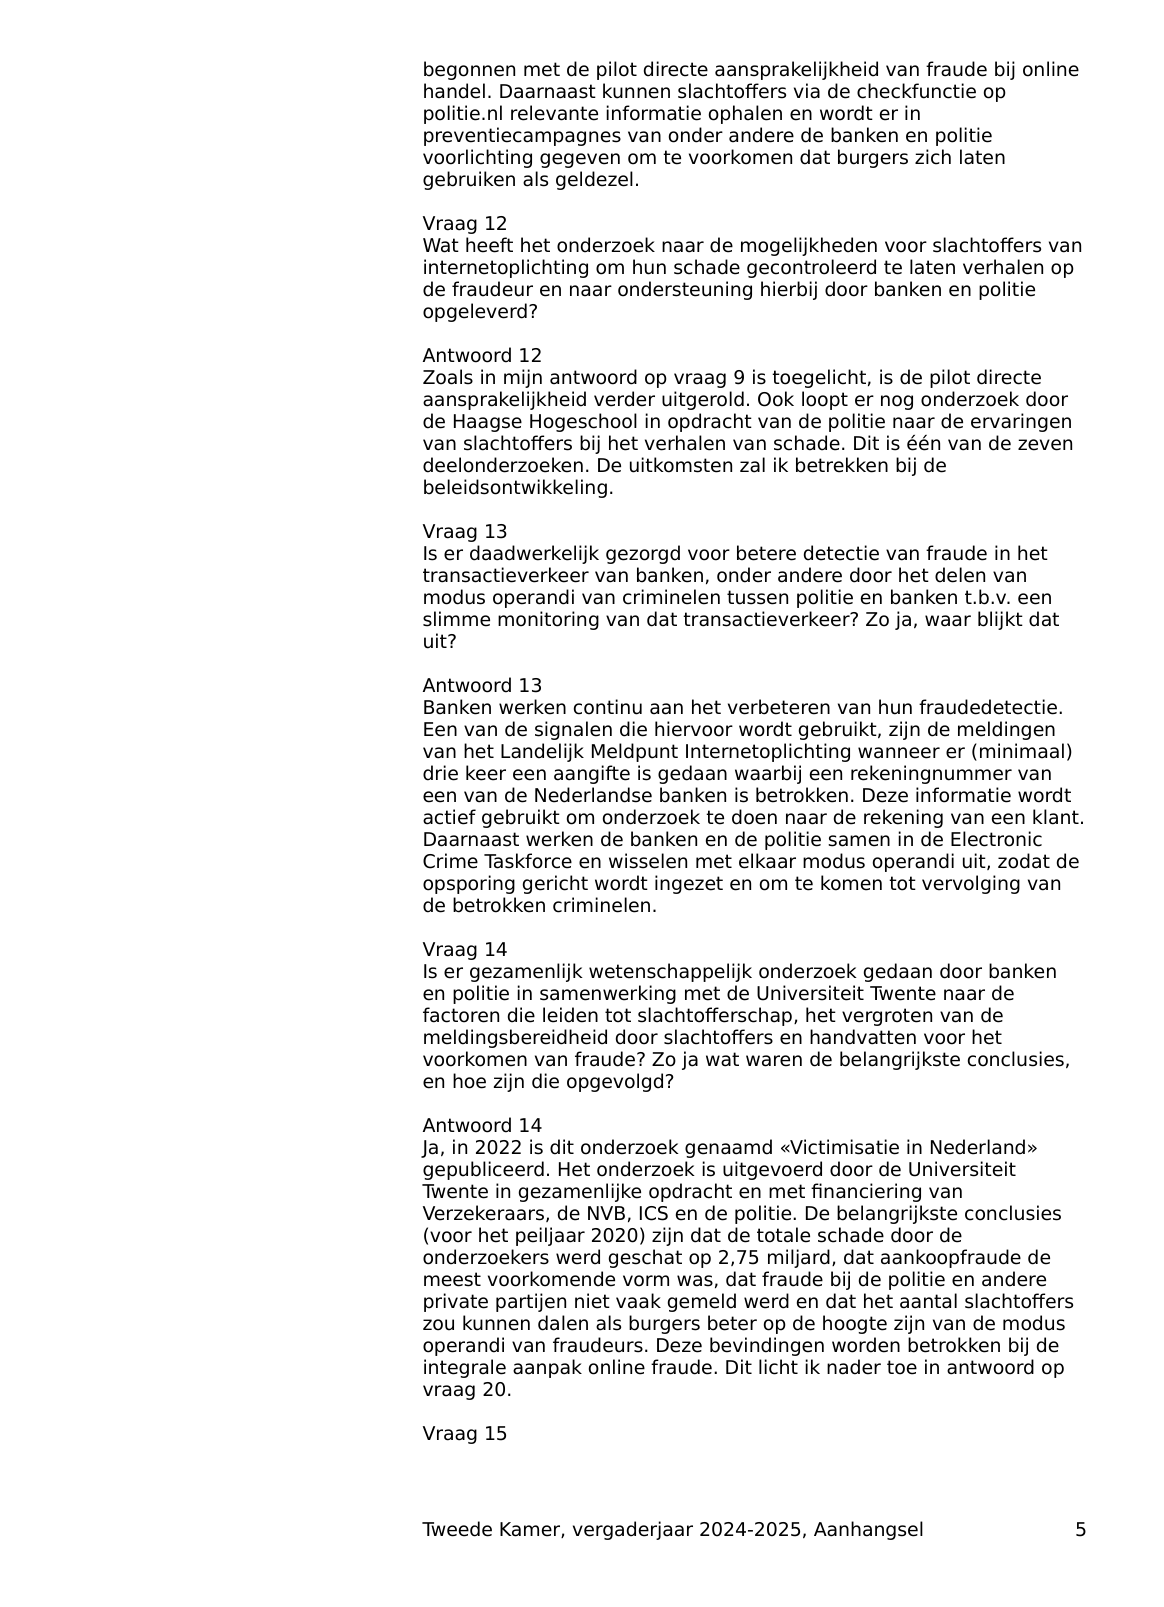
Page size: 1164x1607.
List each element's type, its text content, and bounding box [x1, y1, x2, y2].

text Antwoord 14 [422, 1115, 1087, 1137]
text begonnen met de pilot directe aansprakelijkheid van fraude bij online handel. Daarnaast kunnen slachtoffers via de checkfunctie op politie.nl relevante informatie ophalen en wordt er in preventiecampagnes van onder andere de banken en politie voorlichting gegeven om te voorkomen dat burgers zich laten gebruiken als geldezel. [422, 59, 1087, 191]
text Wat heeft het onderzoek naar de mogelijkheden voor slachtoffers van internetoplichting om hun schade gecontroleerd te laten verhalen op de fraudeur en naar ondersteuning hierbij door banken en politie opgeleverd? [422, 235, 1087, 323]
text Zoals in mijn antwoord op vraag 9 is toegelicht, is de pilot directe aansprakelijkheid verder uitgerold. Ook loopt er nog onderzoek door de Haagse Hogeschool in opdracht van de politie naar de ervaringen van slachtoffers bij het verhalen van schade. Dit is één van de zeven deelonderzoeken. De uitkomsten zal ik betrekken bij de beleidsontwikkeling. [422, 367, 1087, 499]
text Ja, in 2022 is dit onderzoek genaamd «Victimisatie in Nederland» gepubliceerd. Het onderzoek is uitgevoerd door de Universiteit Twente in gezamenlijke opdracht en met financiering van Verzekeraars, de NVB, ICS en de politie. De belangrijkste conclusies (voor het peiljaar 2020) zijn dat de totale schade door de onderzoekers werd geschat op 2,75 miljard, dat aankoopfraude de meest voorkomende vorm was, dat fraude bij de politie en andere private partijen niet vaak gemeld werd en dat het aantal slachtoffers zou kunnen dalen als burgers beter op de hoogte zijn van de modus operandi van fraudeurs. Deze bevindingen worden betrokken bij de integrale aanpak online fraude. Dit licht ik nader toe in antwoord op vraag 20. [422, 1137, 1087, 1401]
text Vraag 13 [422, 521, 1087, 543]
text Banken werken continu aan het verbeteren van hun fraudedetectie. Een van de signalen die hiervoor wordt gebruikt, zijn de meldingen van het Landelijk Meldpunt Internetoplichting wanneer er (minimaal) drie keer een aangifte is gedaan waarbij een rekeningnummer van een van de Nederlandse banken is betrokken. Deze informatie wordt actief gebruikt om onderzoek te doen naar de rekening van een klant. Daarnaast werken de banken en de politie samen in de Electronic Crime Taskforce en wisselen met elkaar modus operandi uit, zodat de opsporing gericht wordt ingezet en om te komen tot vervolging van de betrokken criminelen. [422, 697, 1087, 917]
text Antwoord 13 [422, 675, 1087, 697]
text Vraag 14 [422, 939, 1087, 961]
text Vraag 12 [422, 213, 1087, 235]
text Antwoord 12 [422, 345, 1087, 367]
text Is er daadwerkelijk gezorgd voor betere detectie van fraude in het transactieverkeer van banken, onder andere door het delen van modus operandi van criminelen tussen politie en banken t.b.v. een slimme monitoring van dat transactieverkeer? Zo ja, waar blijkt dat uit? [422, 543, 1087, 653]
text Is er gezamenlijk wetenschappelijk onderzoek gedaan door banken en politie in samenwerking met de Universiteit Twente naar de factoren die leiden tot slachtofferschap, het vergroten van de meldingsbereidheid door slachtoffers en handvatten voor het voorkomen van fraude? Zo ja wat waren de belangrijkste conclusies, en hoe zijn die opgevolgd? [422, 961, 1087, 1093]
text Vraag 15 [422, 1423, 1087, 1445]
